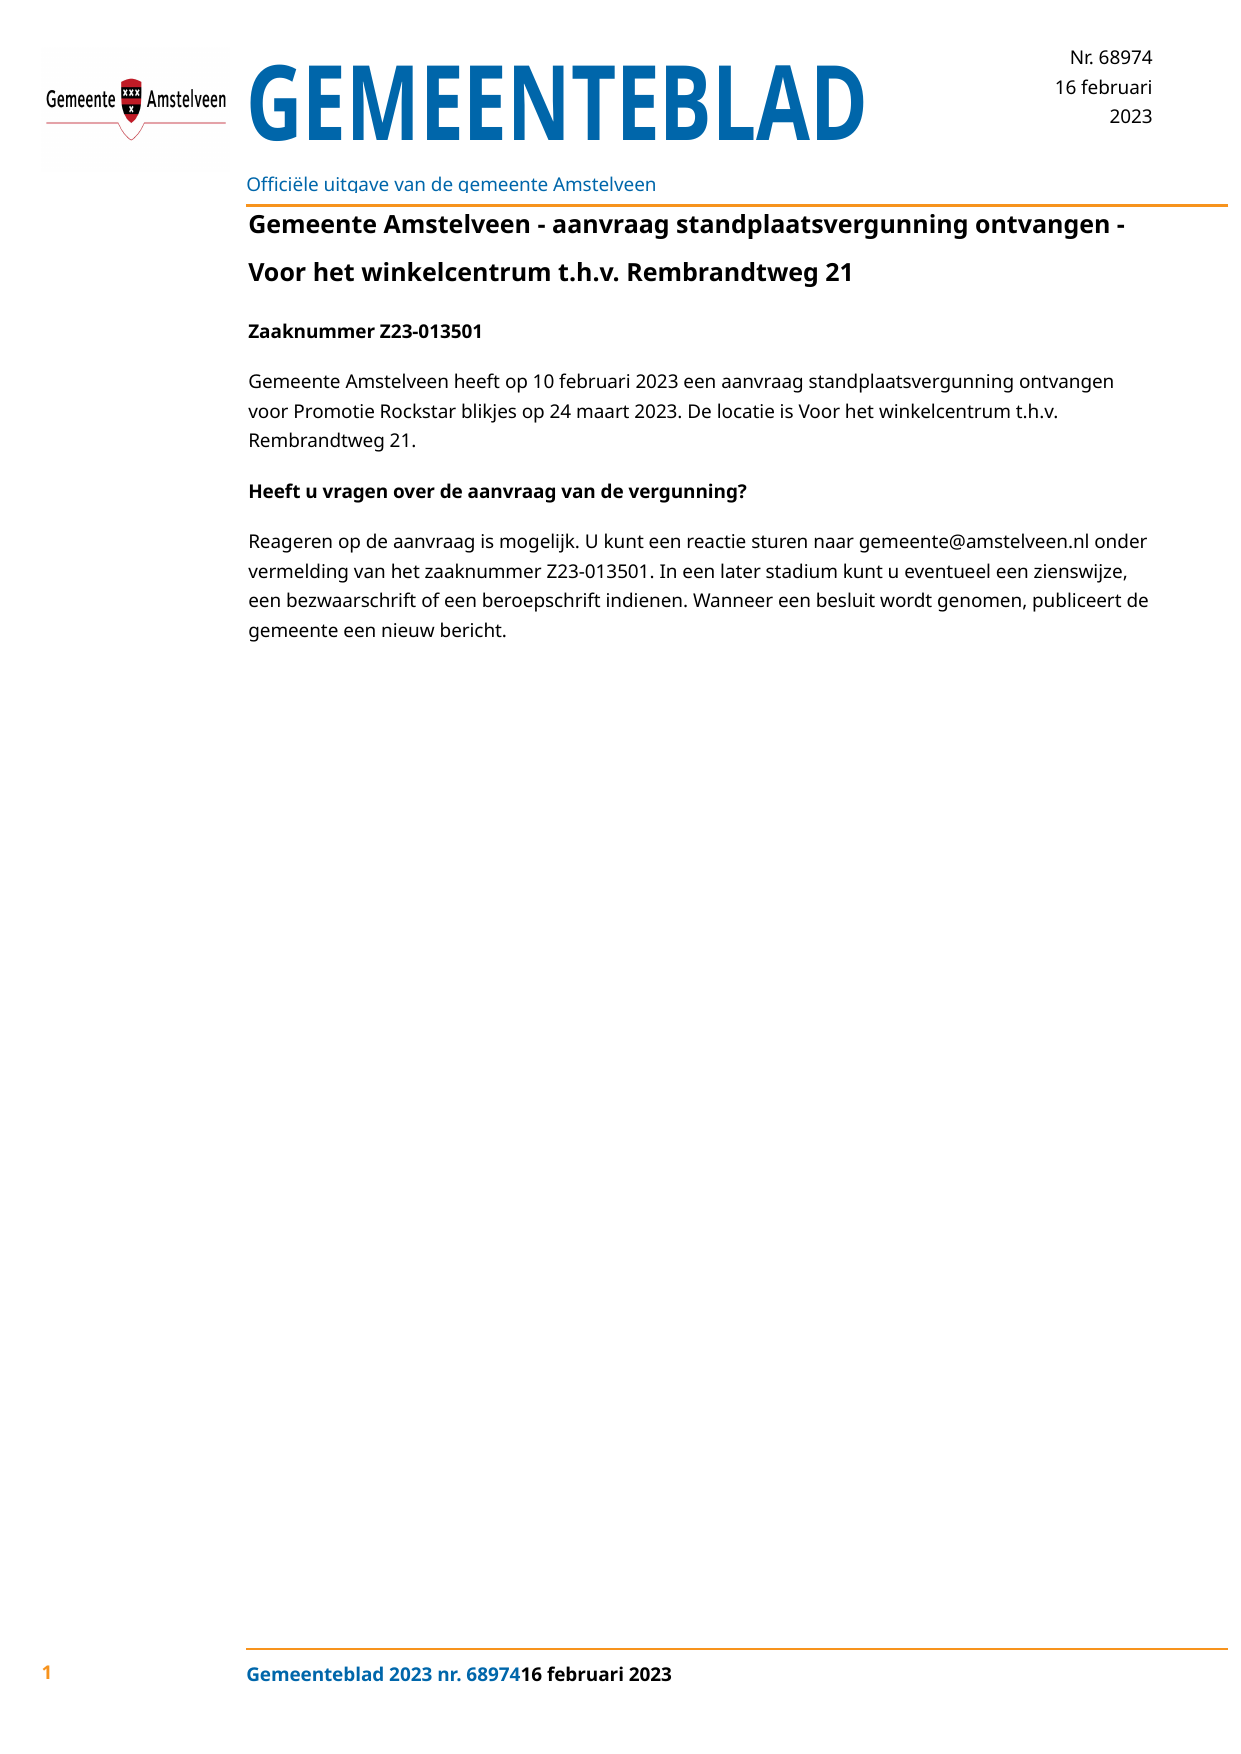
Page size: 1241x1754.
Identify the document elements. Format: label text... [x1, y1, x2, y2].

text Heeft u vragen over de aanvraag van de vergunning? [248, 478, 1152, 504]
text Zaaknummer Z23-013501 [248, 318, 1152, 344]
text Gemeente Amstelveen - aanvraag standplaatsvergunning ontvangen - Voor het winkelcentrum t.h.v. Rembrandtweg 21 [248, 207, 1152, 288]
picture [41, 47, 231, 172]
text Gemeente Amstelveen heeft op 10 februari 2023 een aanvraag standplaatsvergunning ontvangen voor Promotie Rockstar blikjes op 24 maart 2023. De locatie is Voor het winkelcentrum t.h.v. Rembrandtweg 21. [248, 368, 1152, 453]
text Reageren op de aanvraag is mogelijk. U kunt een reactie sturen naar gemeente@amstelveen.nl onder vermelding van het zaaknummer Z23-013501. In een later stadium kunt u eventueel een zienswijze, een bezwaarschrift of een beroepschrift indienen. Wanneer een besluit wordt genomen, publiceert de gemeente een nieuw bericht. [248, 528, 1152, 643]
